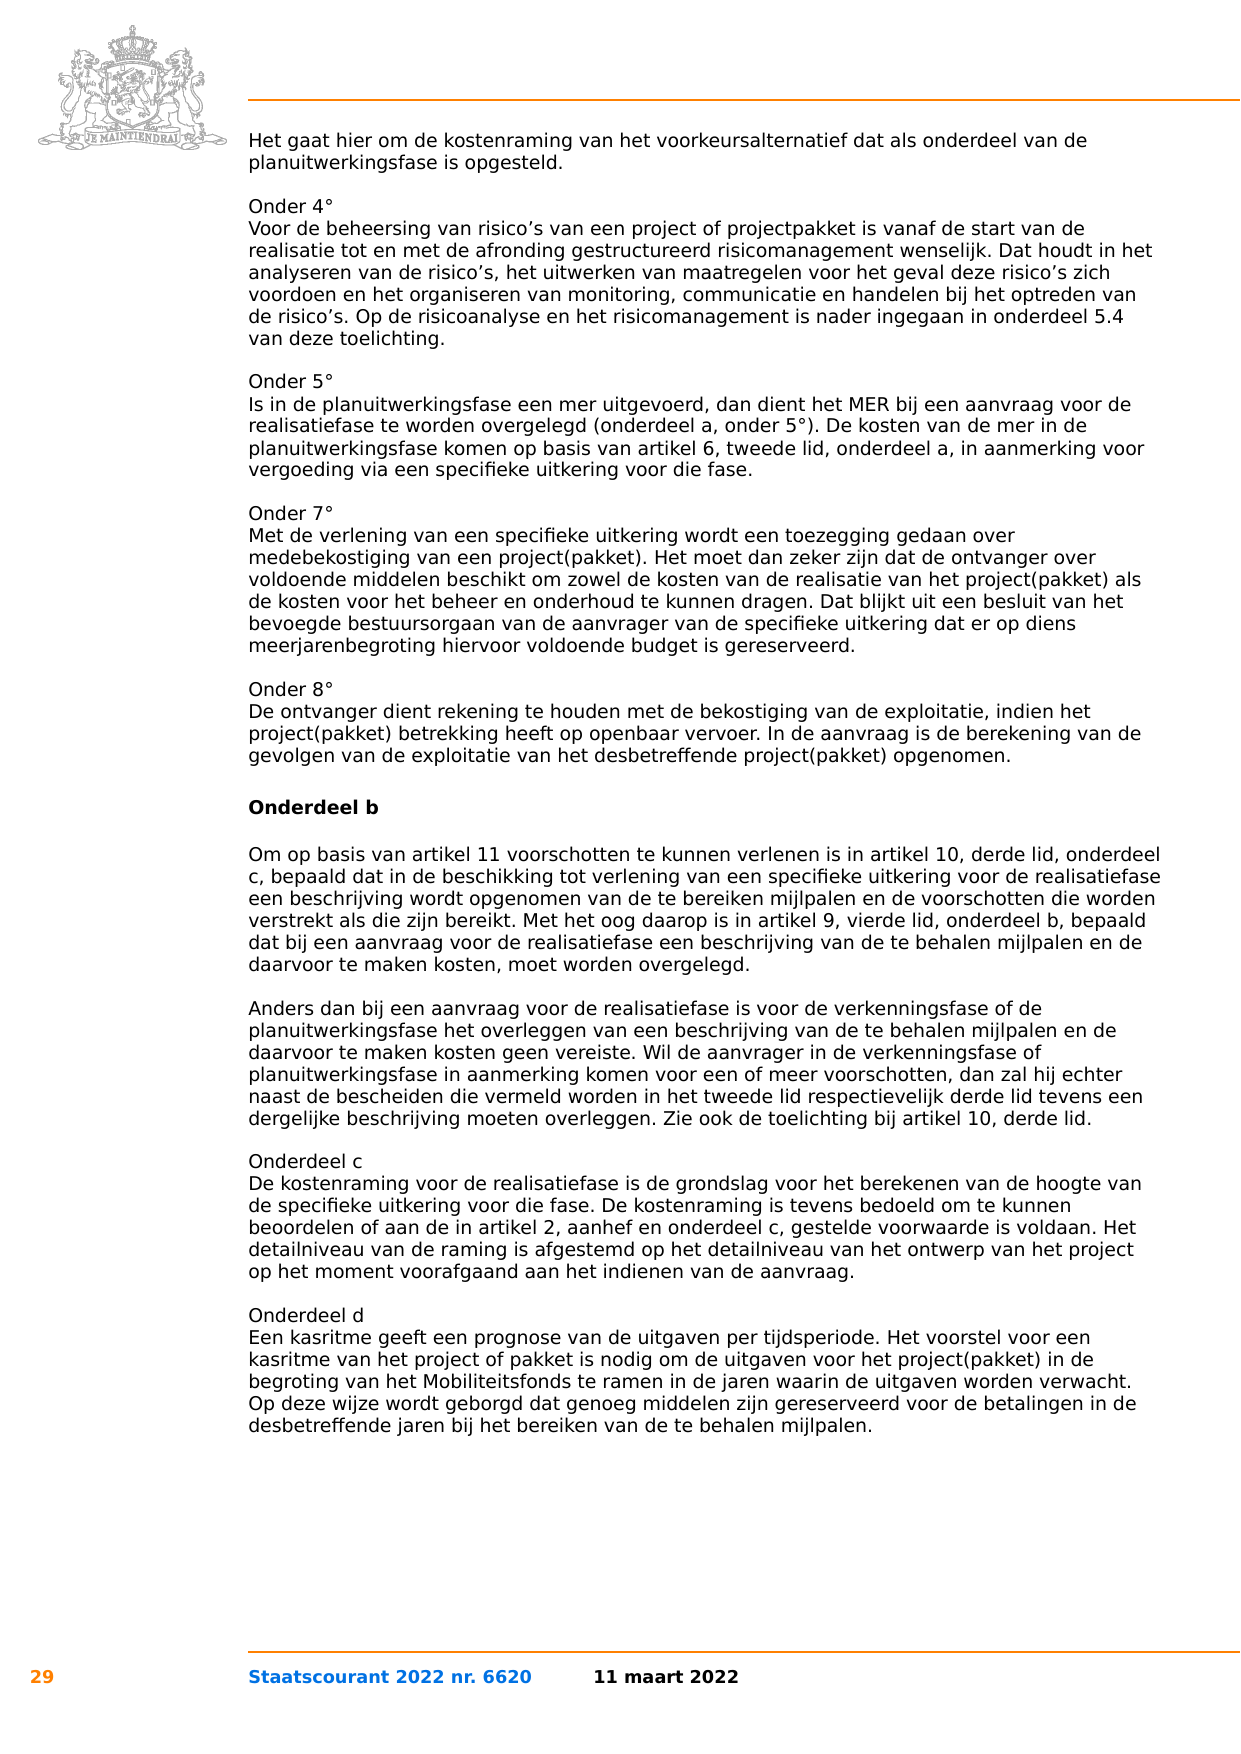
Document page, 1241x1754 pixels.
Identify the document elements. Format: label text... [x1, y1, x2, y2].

text Onder 8° [248, 679, 1163, 701]
text Onderdeel d [248, 1305, 1163, 1327]
text Voor de beheersing van risico’s van een project of projectpakket is vanaf de start van de realisatie tot en met de afronding gestructureerd risicomanagement wenselijk. Dat houdt in het analyseren van de risico’s, het uitwerken van maatregelen voor het geval deze risico’s zich voordoen en het organiseren van monitoring, communicatie en handelen bij het optreden van de risico’s. Op de risicoanalyse en het risicomanagement is nader ingegaan in onderdeel 5.4 van deze toelichting. [248, 218, 1163, 349]
text Anders dan bij een aanvraag voor de realisatiefase is voor de verkenningsfase of de planuitwerkingsfase het overleggen van een beschrijving van de te behalen mijlpalen en de daarvoor te maken kosten geen vereiste. Wil de aanvrager in de verkenningsfase of planuitwerkingsfase in aanmerking komen voor een of meer voorschotten, dan zal hij echter naast de bescheiden die vermeld worden in het tweede lid respectievelijk derde lid tevens een dergelijke beschrijving moeten overleggen. Zie ook de toelichting bij artikel 10, derde lid. [248, 998, 1163, 1129]
text De kostenraming voor de realisatiefase is de grondslag voor het berekenen van de hoogte van de specifieke uitkering voor die fase. De kostenraming is tevens bedoeld om te kunnen beoordelen of aan de in artikel 2, aanhef en onderdeel c, gestelde voorwaarde is voldaan. Het detailniveau van de raming is afgestemd op het detailniveau van het ontwerp van het project op het moment voorafgaand aan het indienen van de aanvraag. [248, 1173, 1163, 1283]
text Een kasritme geeft een prognose van de uitgaven per tijdsperiode. Het voorstel voor een kasritme van het project of pakket is nodig om de uitgaven voor het project(pakket) in de begroting van het Mobiliteitsfonds te ramen in de jaren waarin de uitgaven worden verwacht. Op deze wijze wordt geborgd dat genoeg middelen zijn gereserveerd voor de betalingen in de desbetreffende jaren bij het bereiken van de te behalen mijlpalen. [248, 1327, 1163, 1437]
text Onderdeel c [248, 1151, 1163, 1173]
text Is in de planuitwerkingsfase een mer uitgevoerd, dan dient het MER bij een aanvraag voor de realisatiefase te worden overgelegd (onderdeel a, onder 5°). De kosten van de mer in de planuitwerkingsfase komen op basis van artikel 6, tweede lid, onderdeel a, in aanmerking voor vergoeding via een specifieke uitkering voor die fase. [248, 393, 1163, 481]
text Met de verlening van een specifieke uitkering wordt een toezegging gedaan over medebekostiging van een project(pakket). Het moet dan zeker zijn dat de ontvanger over voldoende middelen beschikt om zowel de kosten van de realisatie van het project(pakket) als de kosten voor het beheer en onderhoud te kunnen dragen. Dat blijkt uit een besluit van het bevoegde bestuursorgaan van de aanvrager van de specifieke uitkering dat er op diens meerjarenbegroting hiervoor voldoende budget is gereserveerd. [248, 525, 1163, 657]
text Onder 5° [248, 371, 1163, 393]
text De ontvanger dient rekening te houden met de bekostiging van de exploitatie, indien het project(pakket) betrekking heeft op openbaar vervoer. In de aanvraag is de berekening van de gevolgen van de exploitatie van het desbetreffende project(pakket) opgenomen. [248, 701, 1163, 767]
subtitle Onderdeel b [248, 797, 1163, 819]
text Het gaat hier om de kostenraming van het voorkeursalternatief dat als onderdeel van de planuitwerkingsfase is opgesteld. [248, 130, 1163, 174]
text Om op basis van artikel 11 voorschotten te kunnen verlenen is in artikel 10, derde lid, onderdeel c, bepaald dat in de beschikking tot verlening van een specifieke uitkering voor de realisatiefase een beschrijving wordt opgenomen van de te bereiken mijlpalen en de voorschotten die worden verstrekt als die zijn bereikt. Met het oog daarop is in artikel 9, vierde lid, onderdeel b, bepaald dat bij een aanvraag voor de realisatiefase een beschrijving van de te behalen mijlpalen en de daarvoor te maken kosten, moet worden overgelegd. [248, 844, 1163, 976]
text Onder 7° [248, 503, 1163, 525]
picture [38, 25, 227, 150]
text Onder 4° [248, 196, 1163, 218]
